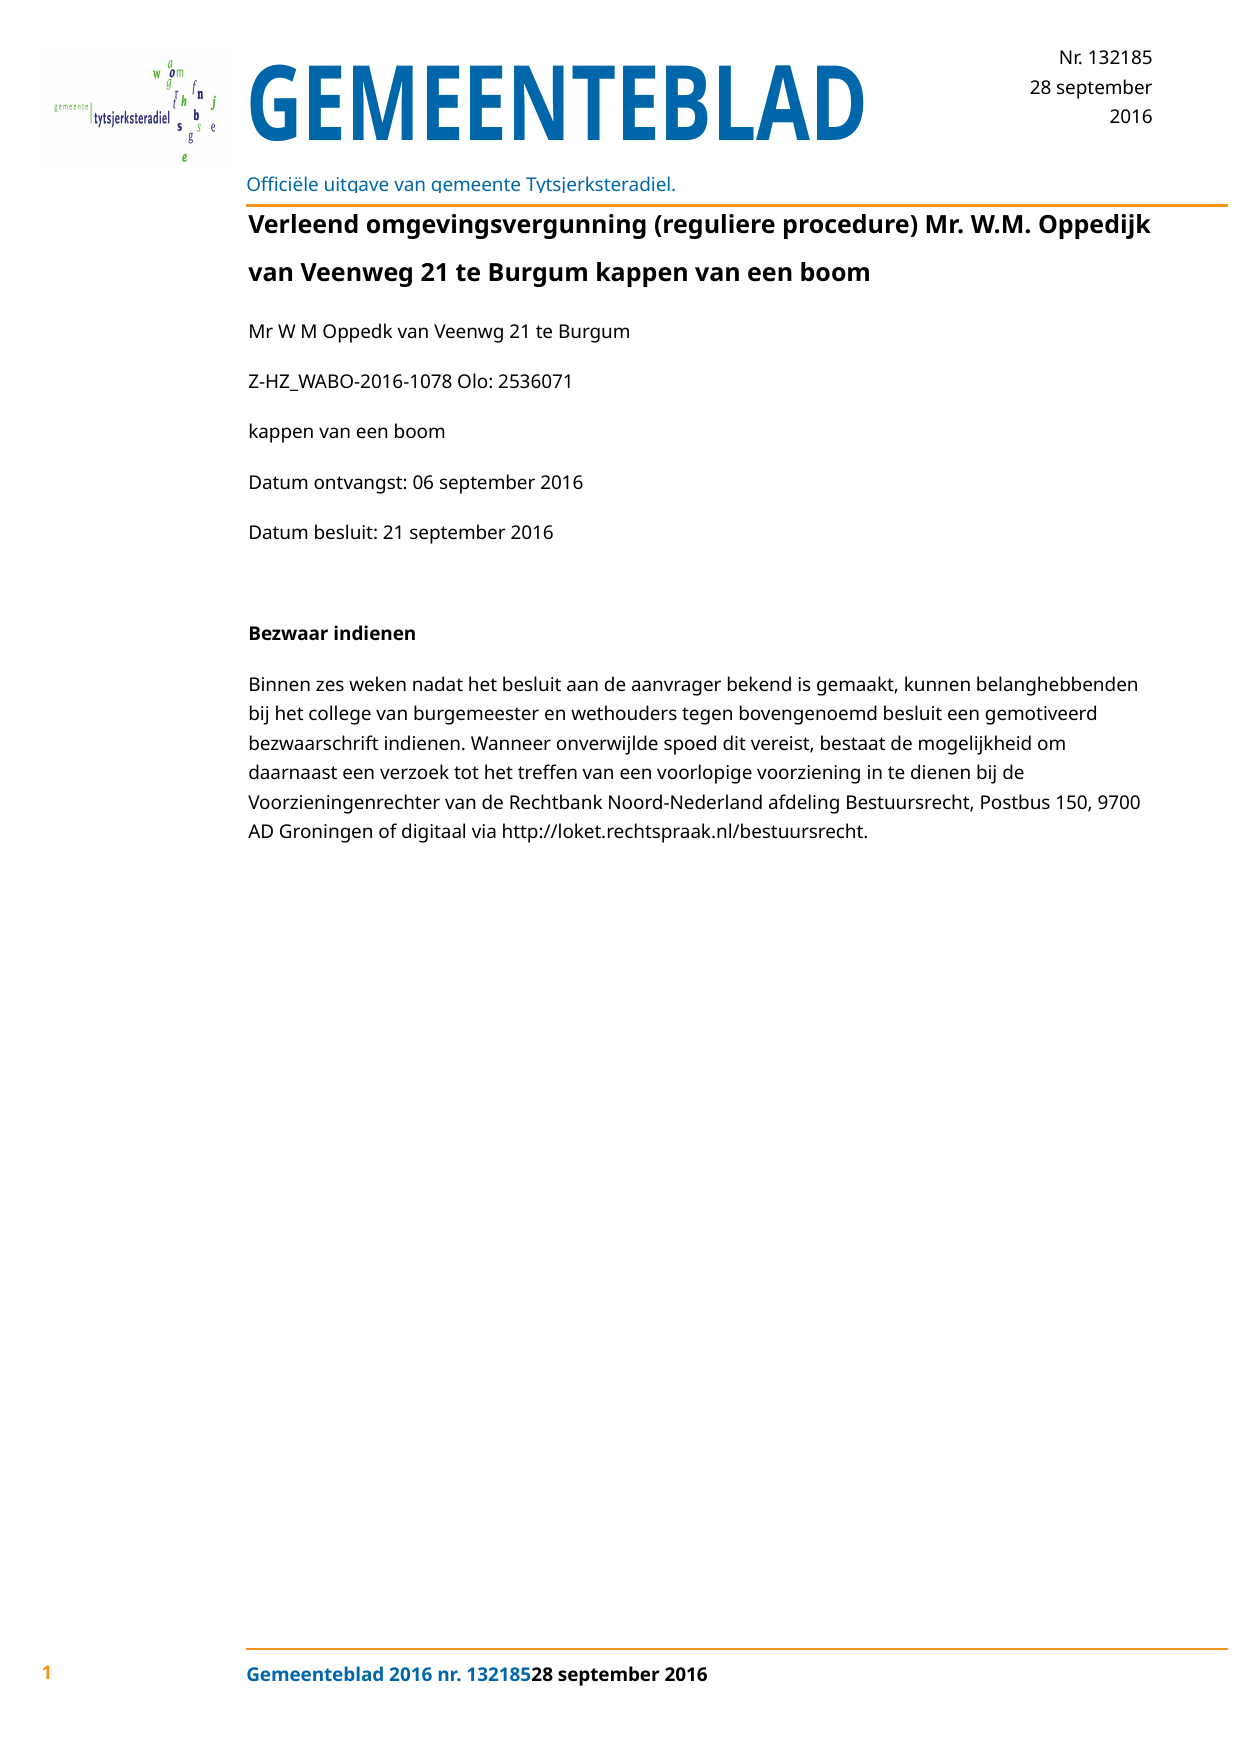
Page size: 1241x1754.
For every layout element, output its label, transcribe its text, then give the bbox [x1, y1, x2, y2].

picture [41, 47, 231, 172]
text kappen van een boom [248, 419, 1152, 444]
text Bezwaar indienen [248, 620, 1152, 646]
text Datum ontvangst: 06 september 2016 [248, 469, 1152, 495]
text Z-HZ_WABO-2016-1078 Olo: 2536071 [248, 368, 1152, 394]
text Verleend omgevingsvergunning (reguliere procedure) Mr. W.M. Oppedijk van Veenweg 21 te Burgum kappen van een boom [248, 207, 1152, 288]
text Binnen zes weken nadat het besluit aan de aanvrager bekend is gemaakt, kunnen belanghebbenden bij het college van burgemeester en wethouders tegen bovengenoemd besluit een gemotiveerd bezwaarschrift indienen. Wanneer onverwijlde spoed dit vereist, bestaat de mogelijkheid om daarnaast een verzoek tot het treffen van een voorlopige voorziening in te dienen bij de Voorzieningenrechter van de Rechtbank Noord-Nederland afdeling Bestuursrecht, Postbus 150, 9700 AD Groningen of digitaal via http://loket.rechtspraak.nl/bestuursrecht. [248, 671, 1152, 844]
text Mr W M Oppedk van Veenwg 21 te Burgum [248, 318, 1152, 344]
text Datum besluit: 21 september 2016 [248, 519, 1152, 545]
